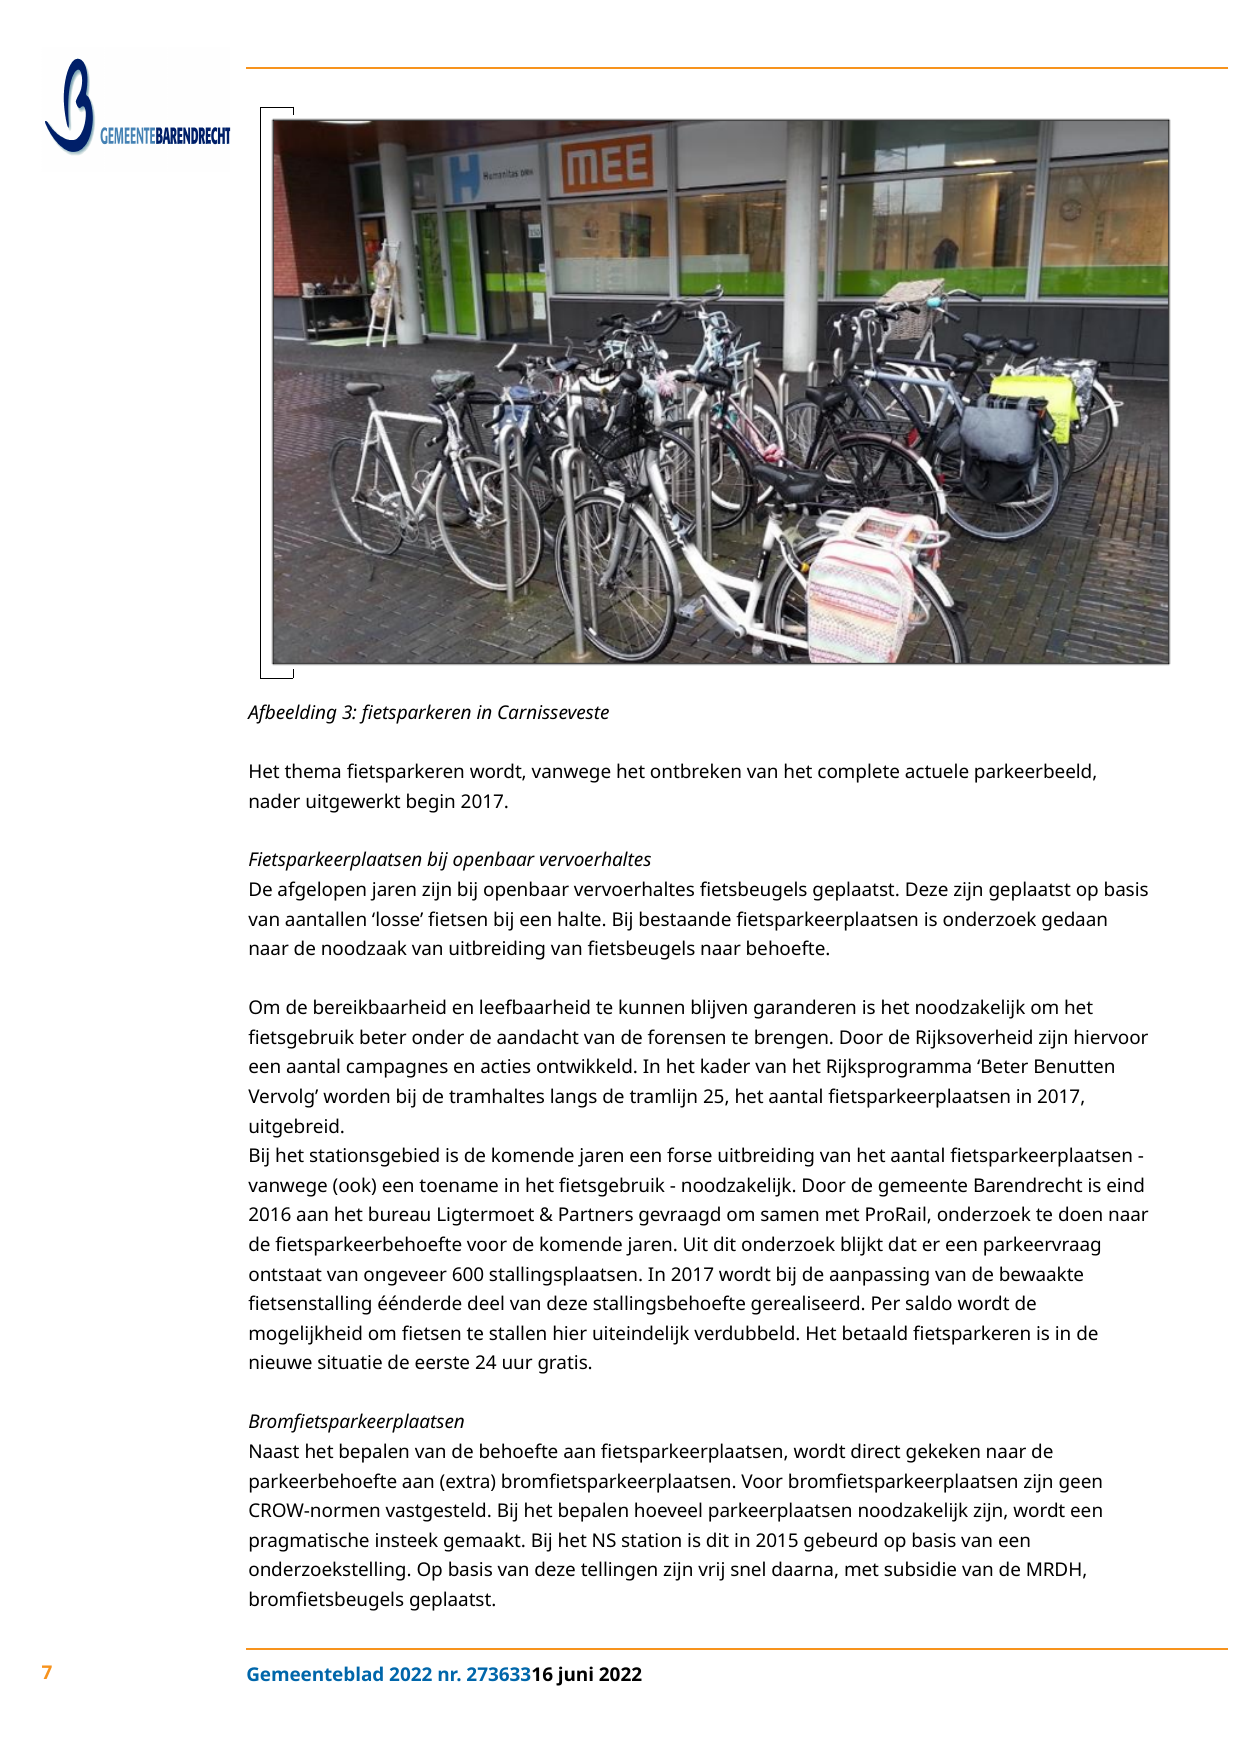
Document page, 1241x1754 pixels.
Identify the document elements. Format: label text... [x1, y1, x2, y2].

text Bij het stationsgebied is de komende jaren een forse uitbreiding van het aantal fietsparkeerplaatsen - vanwege (ook) een toename in het fietsgebruik - noodzakelijk. Door de gemeente Barendrecht is eind 2016 aan het bureau Ligtermoet & Partners gevraagd om samen met ProRail, onderzoek te doen naar de fietsparkeerbehoefte voor de komende jaren. Uit dit onderzoek blijkt dat er een parkeervraag ontstaat van ongeveer 600 stallingsplaatsen. In 2017 wordt bij de aanpassing van de bewaakte fietsenstalling éénderde deel van deze stallingsbehoefte gerealiseerd. Per saldo wordt de mogelijkheid om fietsen te stallen hier uiteindelijk verdubbeld. Het betaald fietsparkeren is in de nieuwe situatie de eerste 24 uur gratis. [248, 1142, 1152, 1375]
text De afgelopen jaren zijn bij openbaar vervoerhaltes fietsbeugels geplaatst. Deze zijn geplaatst op basis van aantallen ‘losse’ fietsen bij een halte. Bij bestaande fietsparkeerplaatsen is onderzoek gedaan naar de noodzaak van uitbreiding van fietsbeugels naar behoefte. [248, 876, 1152, 961]
picture [268, 115, 1173, 669]
text Bromfietsparkeerplaatsen [248, 1409, 1152, 1434]
text Naast het bepalen van de behoefte aan fietsparkeerplaatsen, wordt direct gekeken naar de parkeerbehoefte aan (extra) bromfietsparkeerplaatsen. Voor bromfietsparkeerplaatsen zijn geen CROW-normen vastgesteld. Bij het bepalen hoeveel parkeerplaatsen noodzakelijk zijn, wordt een pragmatische insteek gemaakt. Bij het NS station is dit in 2015 gebeurd op basis van een onderzoekstelling. Op basis van deze tellingen zijn vrij snel daarna, met subsidie van de MRDH, bromfietsbeugels geplaatst. [248, 1438, 1152, 1612]
text Om de bereikbaarheid en leefbaarheid te kunnen blijven garanderen is het noodzakelijk om het fietsgebruik beter onder de aandacht van de forensen te brengen. Door de Rijksoverheid zijn hiervoor een aantal campagnes en acties ontwikkeld. In het kader van het Rijksprogramma ‘Beter Benutten Vervolg’ worden bij de tramhaltes langs de tramlijn 25, het aantal fietsparkeerplaatsen in 2017, uitgebreid. [248, 994, 1152, 1138]
table_header Het thema fietsparkeren wordt, vanwege het ontbreken van het complete actuele parkeerbeeld, nader uitgewerkt begin 2017. [248, 759, 1152, 814]
text Afbeelding 3: fietsparkeren in Carnisseveste [248, 699, 1152, 725]
text Fietsparkeerplaatsen bij openbaar vervoerhaltes [248, 847, 1152, 872]
picture [41, 47, 231, 172]
